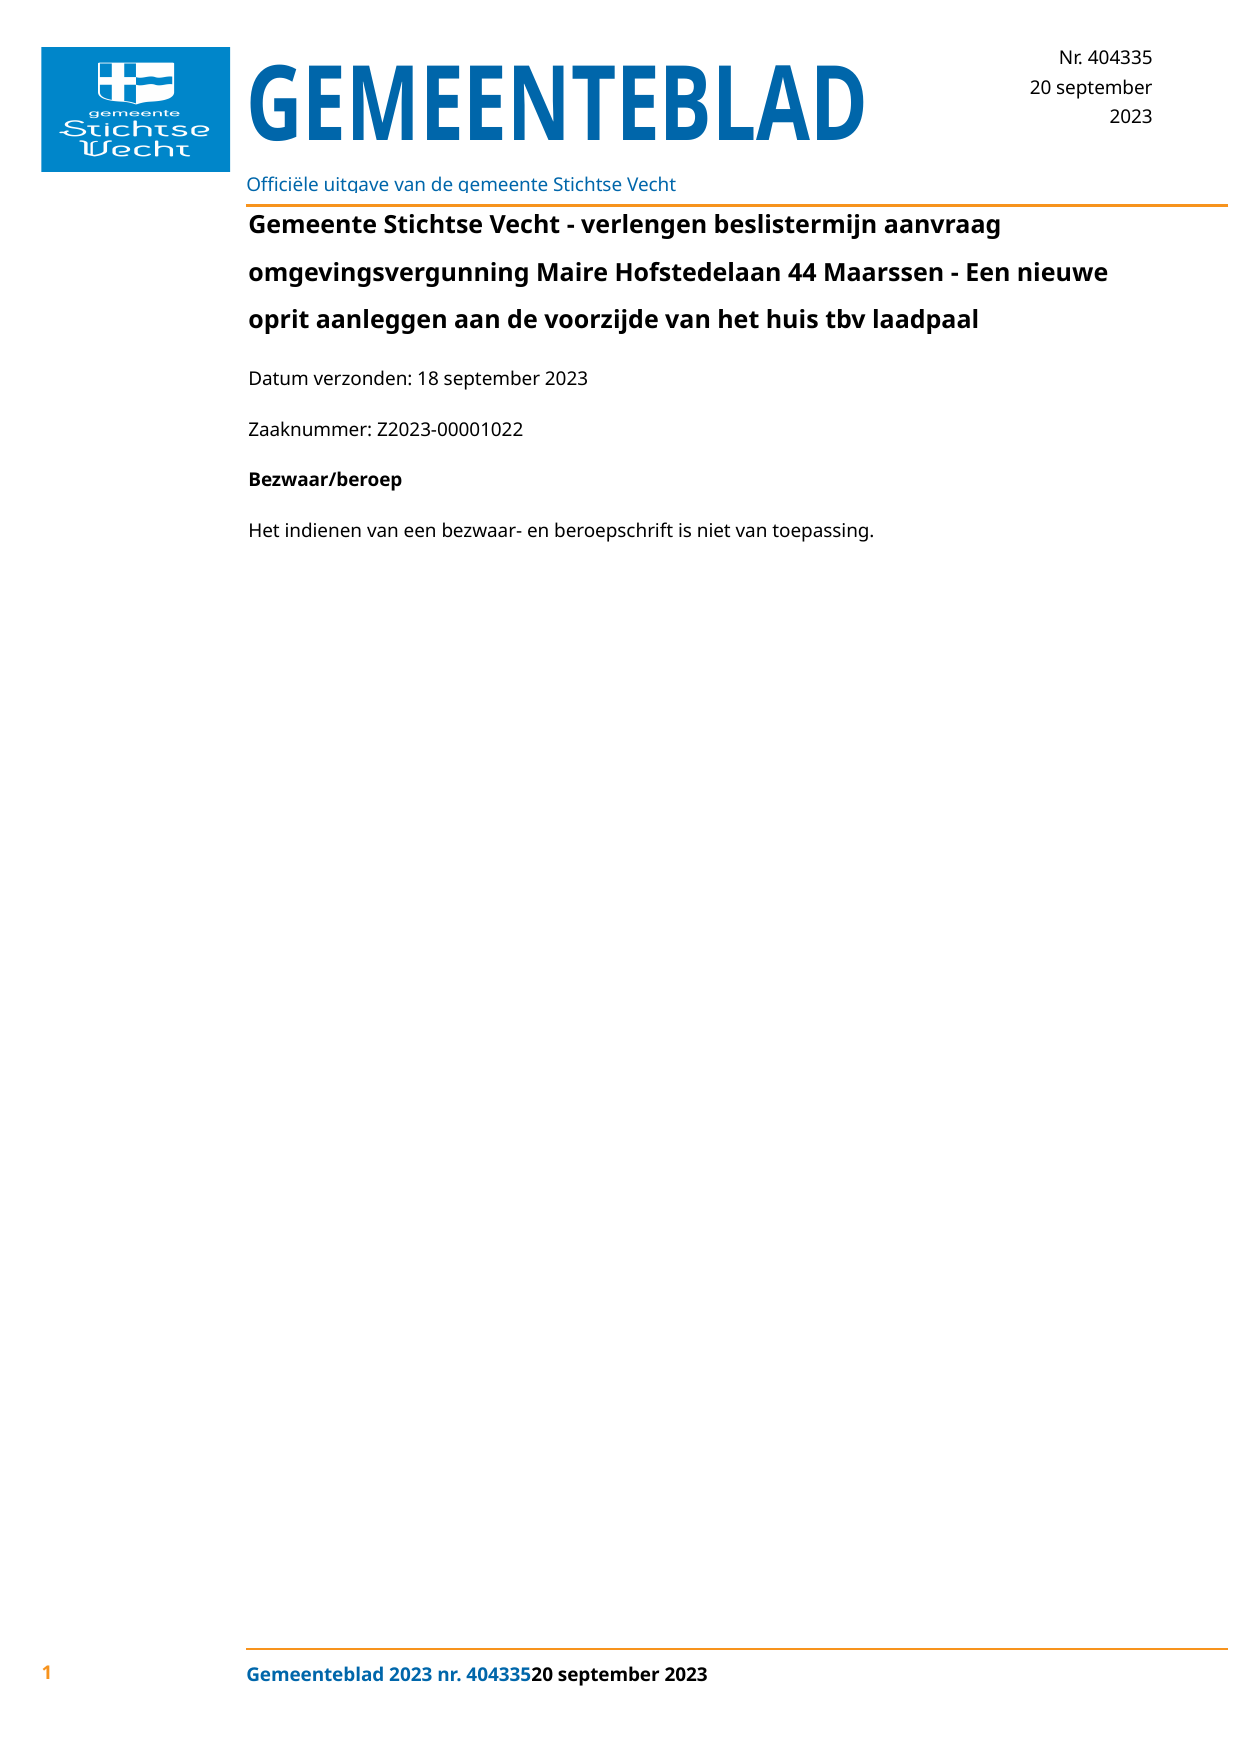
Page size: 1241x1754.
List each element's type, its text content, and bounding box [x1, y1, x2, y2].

text Het indienen van een bezwaar- en beroepschrift is niet van toepassing. [248, 517, 1152, 542]
text Gemeente Stichtse Vecht - verlengen beslistermijn aanvraag omgevingsvergunning Maire Hofstedelaan 44 Maarssen - Een nieuwe oprit aanleggen aan de voorzijde van het huis tbv laadpaal [248, 207, 1152, 336]
text Zaaknummer: Z2023-00001022 [248, 416, 1152, 442]
picture [99, 63, 135, 101]
text Datum verzonden: 18 september 2023 [248, 366, 1152, 391]
text Bezwaar/beroep [248, 466, 1152, 492]
picture [137, 63, 174, 103]
